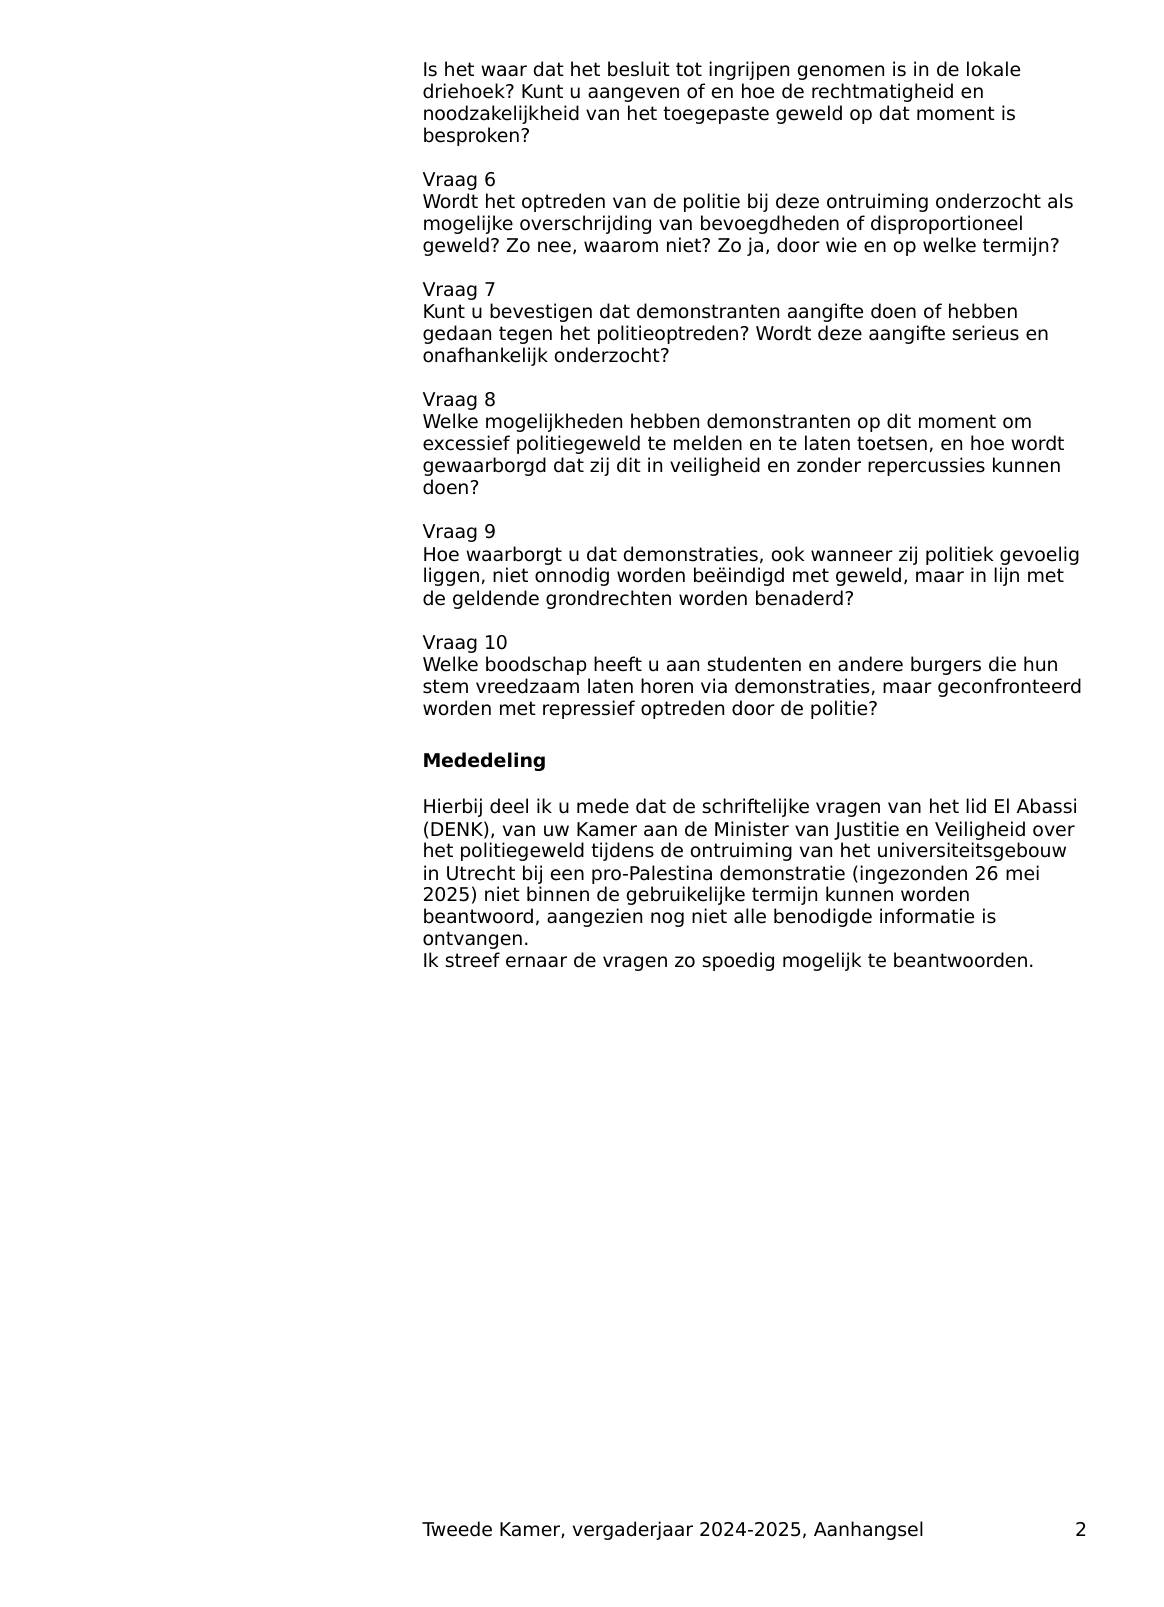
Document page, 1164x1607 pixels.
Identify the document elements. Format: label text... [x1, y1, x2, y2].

text Wordt het optreden van de politie bij deze ontruiming onderzocht als mogelijke overschrijding van bevoegdheden of disproportioneel geweld? Zo nee, waarom niet? Zo ja, door wie en op welke termijn? [422, 191, 1087, 257]
text Is het waar dat het besluit tot ingrijpen genomen is in de lokale driehoek? Kunt u aangeven of en hoe de rechtmatigheid en noodzakelijkheid van het toegepaste geweld op dat moment is besproken? [422, 59, 1087, 147]
text Vraag 9 [422, 521, 1087, 543]
text Ik streef ernaar de vragen zo spoedig mogelijk te beantwoorden. [422, 950, 1087, 972]
text Vraag 10 [422, 632, 1087, 653]
text Hierbij deel ik u mede dat de schriftelijke vragen van het lid El Abassi (DENK), van uw Kamer aan de Minister van Justitie en Veiligheid over het politiegeweld tijdens de ontruiming van het universiteitsgebouw in Utrecht bij een pro-Palestina demonstratie (ingezonden 26 mei 2025) niet binnen de gebruikelijke termijn kunnen worden beantwoord, aangezien nog niet alle benodigde informatie is ontvangen. [422, 796, 1087, 950]
text Kunt u bevestigen dat demonstranten aangifte doen of hebben gedaan tegen het politieoptreden? Wordt deze aangifte serieus en onafhankelijk onderzocht? [422, 301, 1087, 367]
text Welke mogelijkheden hebben demonstranten op dit moment om excessief politiegeweld te melden en te laten toetsen, en hoe wordt gewaarborgd dat zij dit in veiligheid en zonder repercussies kunnen doen? [422, 411, 1087, 499]
text Vraag 8 [422, 389, 1087, 411]
text Vraag 6 [422, 169, 1087, 191]
text Welke boodschap heeft u aan studenten en andere burgers die hun stem vreedzaam laten horen via demonstraties, maar geconfronteerd worden met repressief optreden door de politie? [422, 653, 1087, 719]
text Vraag 7 [422, 279, 1087, 301]
text Hoe waarborgt u dat demonstraties, ook wanneer zij politiek gevoelig liggen, niet onnodig worden beëindigd met geweld, maar in lijn met de geldende grondrechten worden benaderd? [422, 543, 1087, 609]
subtitle Mededeling [422, 749, 1087, 771]
